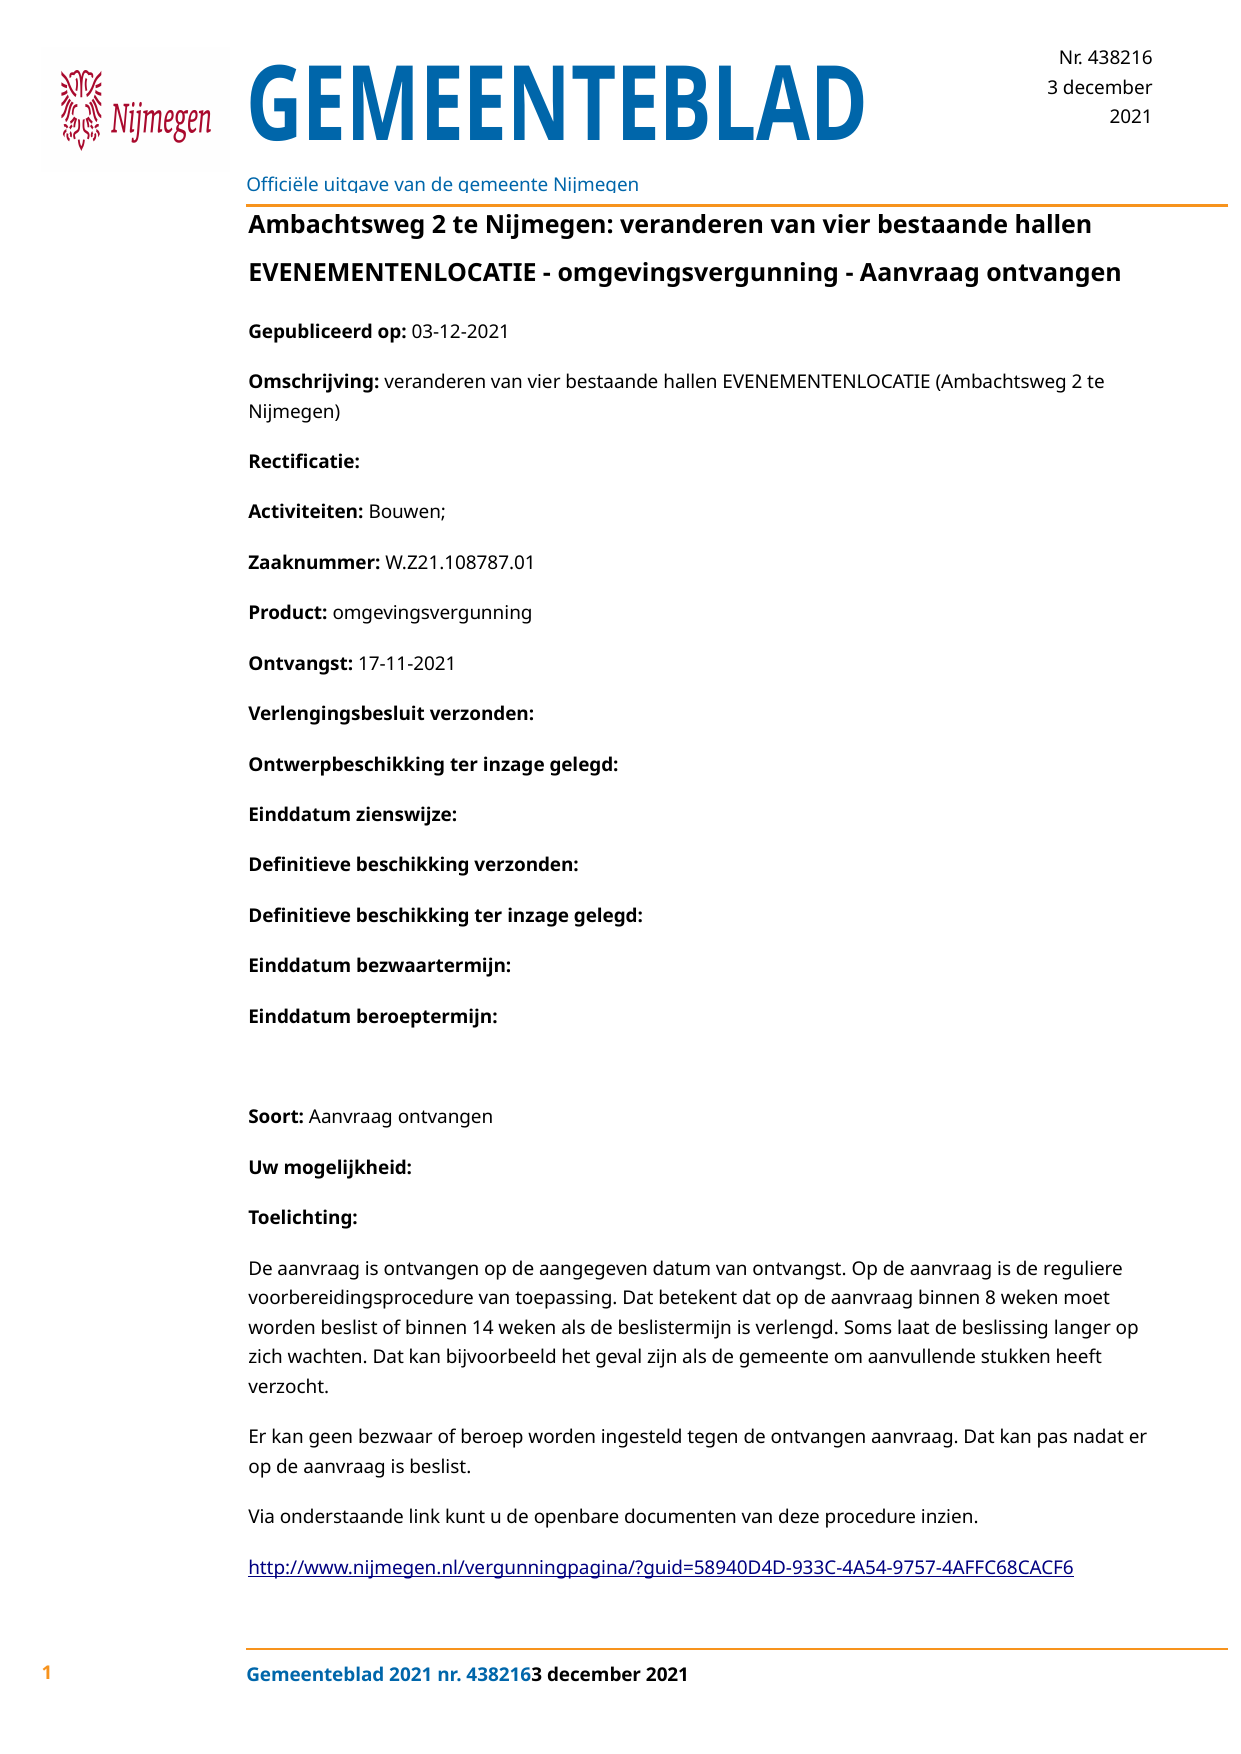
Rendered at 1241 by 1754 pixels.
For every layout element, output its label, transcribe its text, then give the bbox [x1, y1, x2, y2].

text Toelichting: [248, 1204, 1152, 1230]
text Ontvangst: 17-11-2021 [248, 650, 1152, 676]
text Ontwerpbeschikking ter inzage gelegd: [248, 751, 1152, 777]
text Activiteiten: Bouwen; [248, 499, 1152, 524]
text Via onderstaande link kunt u de openbare documenten van deze procedure inzien. [248, 1504, 1152, 1529]
text Zaaknummer: W.Z21.108787.01 [248, 549, 1152, 575]
picture [41, 47, 231, 172]
text http://www.nijmegen.nl/vergunningpagina/?guid=58940D4D-933C-4A54-9757-4AFFC68CACF6 [248, 1554, 1152, 1580]
text Product: omgevingsvergunning [248, 599, 1152, 625]
text Rectificatie: [248, 448, 1152, 474]
text Definitieve beschikking ter inzage gelegd: [248, 902, 1152, 928]
text Einddatum bezwaartermijn: [248, 952, 1152, 978]
text Definitieve beschikking verzonden: [248, 852, 1152, 877]
text Soort: Aanvraag ontvangen [248, 1104, 1152, 1129]
text Uw mogelijkheid: [248, 1154, 1152, 1180]
text Gepubliceerd op: 03-12-2021 [248, 318, 1152, 344]
text Verlengingsbesluit verzonden: [248, 700, 1152, 726]
text Er kan geen bezwaar of beroep worden ingesteld tegen de ontvangen aanvraag. Dat kan pas nadat er op de aanvraag is beslist. [248, 1424, 1152, 1479]
text Einddatum zienswijze: [248, 801, 1152, 827]
text Ambachtsweg 2 te Nijmegen: veranderen van vier bestaande hallen EVENEMENTENLOCATIE - omgevingsvergunning - Aanvraag ontvangen [248, 207, 1152, 288]
text Einddatum beroeptermijn: [248, 1003, 1152, 1029]
text Omschrijving: veranderen van vier bestaande hallen EVENEMENTENLOCATIE (Ambachtsweg 2 te Nijmegen) [248, 368, 1152, 424]
text De aanvraag is ontvangen op de aangegeven datum van ontvangst. Op de aanvraag is de reguliere voorbereidingsprocedure van toepassing. Dat betekent dat op de aanvraag binnen 8 weken moet worden beslist of binnen 14 weken als de beslistermijn is verlengd. Soms laat de beslissing langer op zich wachten. Dat kan bijvoorbeeld het geval zijn als de gemeente om aanvullende stukken heeft verzocht. [248, 1255, 1152, 1399]
